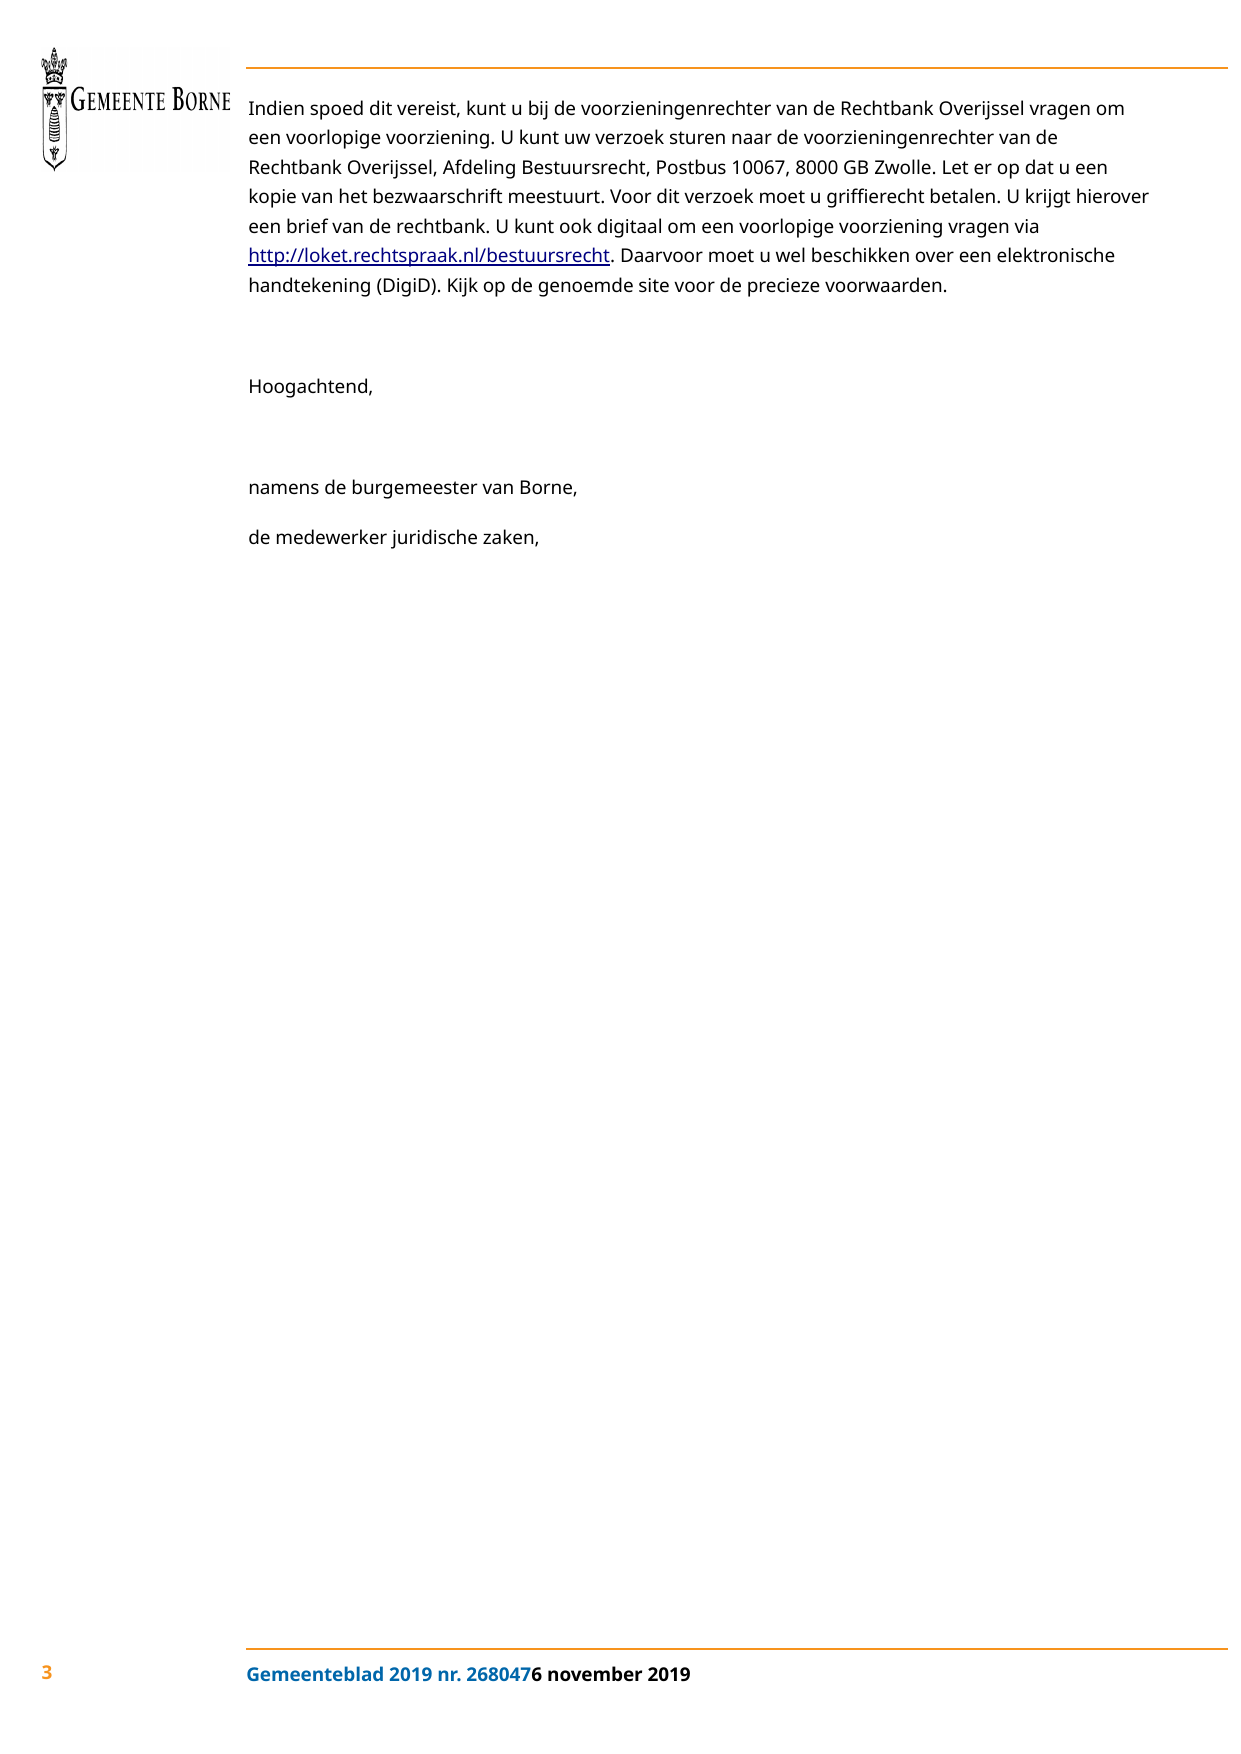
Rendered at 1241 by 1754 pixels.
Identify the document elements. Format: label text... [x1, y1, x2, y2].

text Indien spoed dit vereist, kunt u bij de voorzieningenrechter van de Rechtbank Overijssel vragen om een voorlopige voorziening. U kunt uw verzoek sturen naar de voorzieningenrechter van de Rechtbank Overijssel, Afdeling Bestuursrecht, Postbus 10067, 8000 GB Zwolle. Let er op dat u een kopie van het bezwaarschrift meestuurt. Voor dit verzoek moet u griffierecht betalen. U krijgt hierover een brief van de rechtbank. U kunt ook digitaal om een voorlopige voorziening vragen via http://loket.rechtspraak.nl/bestuursrecht. Daarvoor moet u wel beschikken over een elektronische handtekening (DigiD). Kijk op de genoemde site voor de precieze voorwaarden. [248, 95, 1152, 298]
text Hoogachtend, [248, 373, 1152, 399]
text de medewerker juridische zaken, [248, 524, 1152, 550]
text namens de burgemeester van Borne, [248, 474, 1152, 500]
picture [41, 47, 231, 172]
